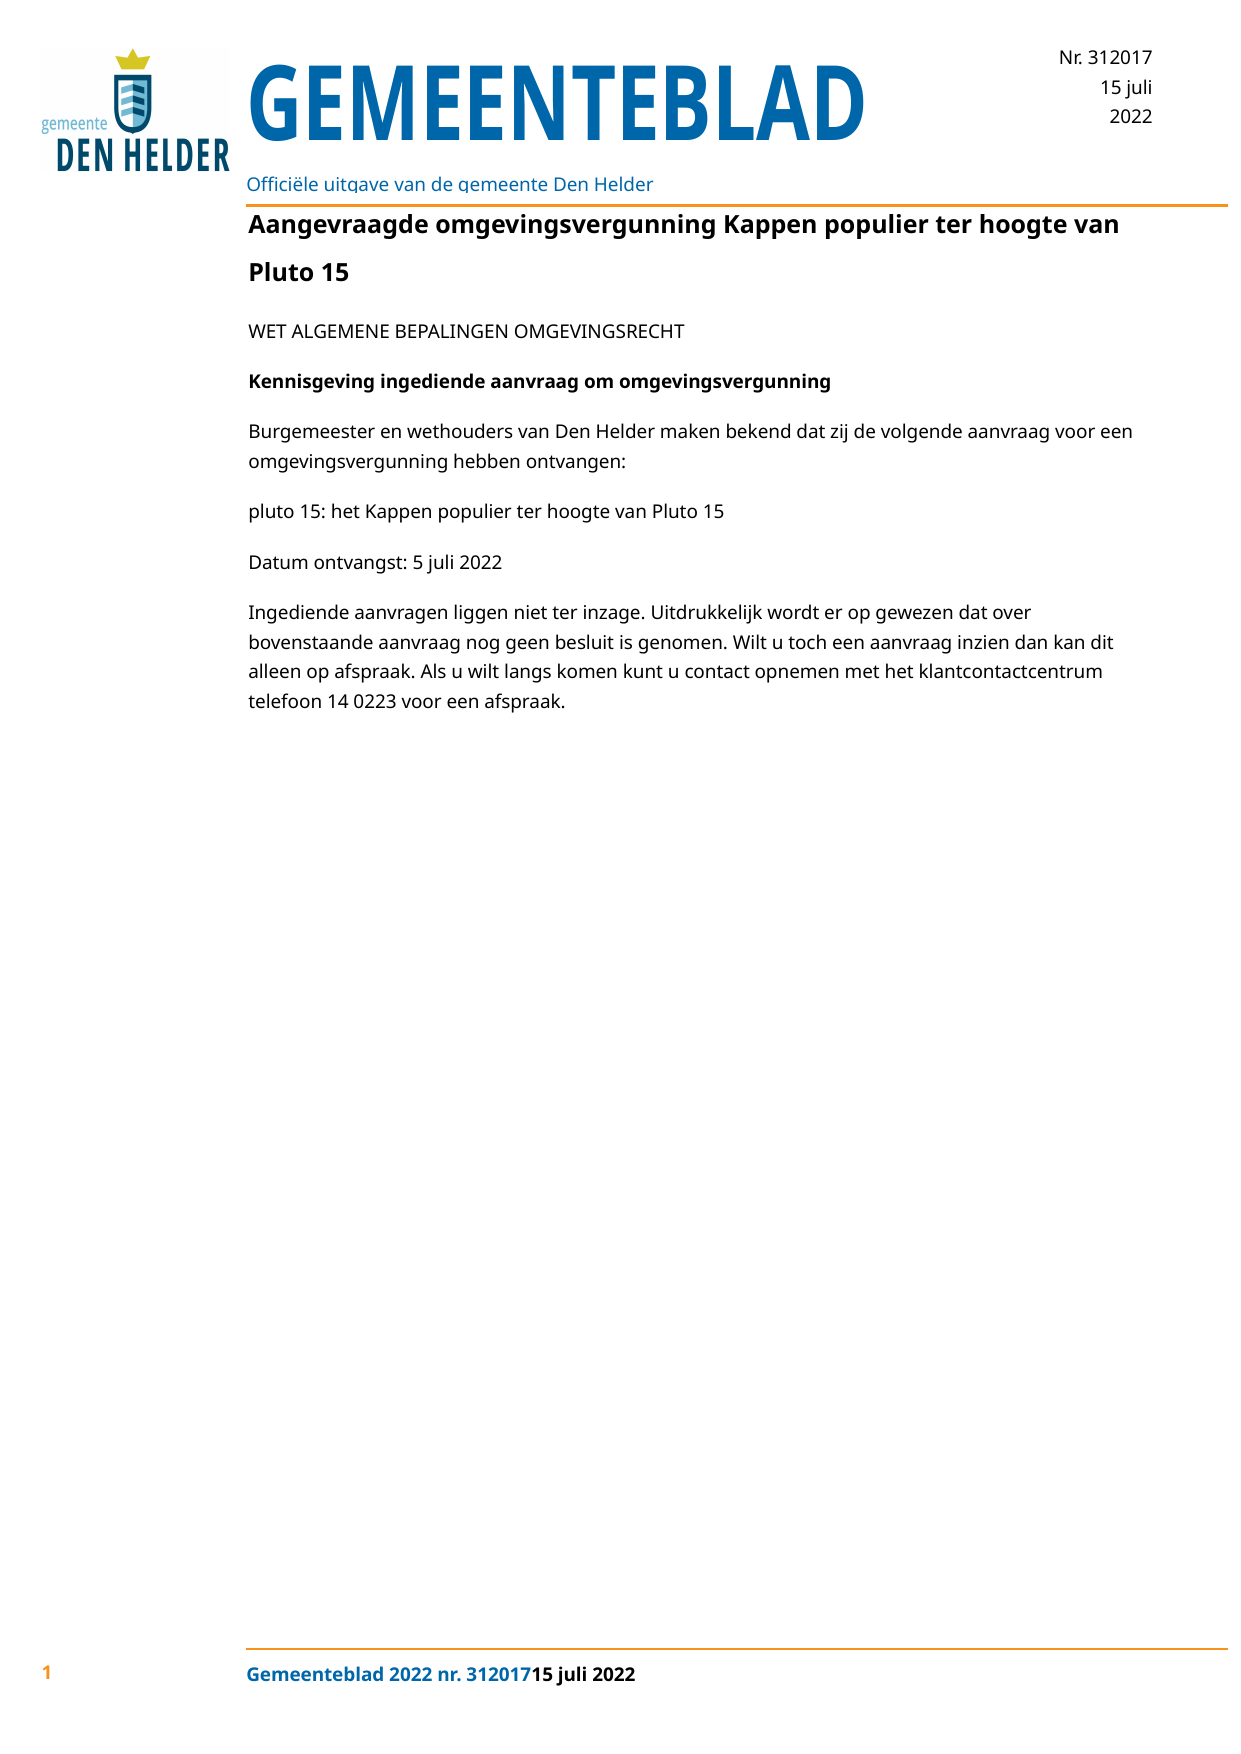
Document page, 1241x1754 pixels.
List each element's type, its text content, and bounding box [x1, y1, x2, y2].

picture [182, 144, 187, 165]
text Aangevraagde omgevingsvergunning Kappen populier ter hoogte van Pluto 15 [248, 207, 1152, 288]
picture [220, 160, 224, 172]
picture [130, 157, 135, 172]
text Datum ontvangst: 5 juli 2022 [248, 549, 1152, 575]
text Kennisgeving ingediende aanvraag om omgevingsvergunning [248, 368, 1152, 394]
text pluto 15: het Kappen populier ter hoogte van Pluto 15 [248, 499, 1152, 524]
picture [63, 144, 68, 165]
picture [41, 47, 231, 172]
text Ingediende aanvragen liggen niet ter inzage. Uitdrukkelijk wordt er op gewezen dat over bovenstaande aanvraag nog geen besluit is genomen. Wilt u toch een aanvraag inzien dan kan dit alleen op afspraak. Als u wilt langs komen kunt u contact opnemen met het klantcontactcentrum telefoon 14 0223 voor een afspraak. [248, 599, 1152, 714]
picture [100, 154, 106, 172]
text WET ALGEMENE BEPALINGEN OMGEVINGSRECHT [248, 318, 1152, 344]
text Burgemeester en wethouders van Den Helder maken bekend dat zij de volgende aanvraag voor een omgevingsvergunning hebben ontvangen: [248, 419, 1152, 474]
